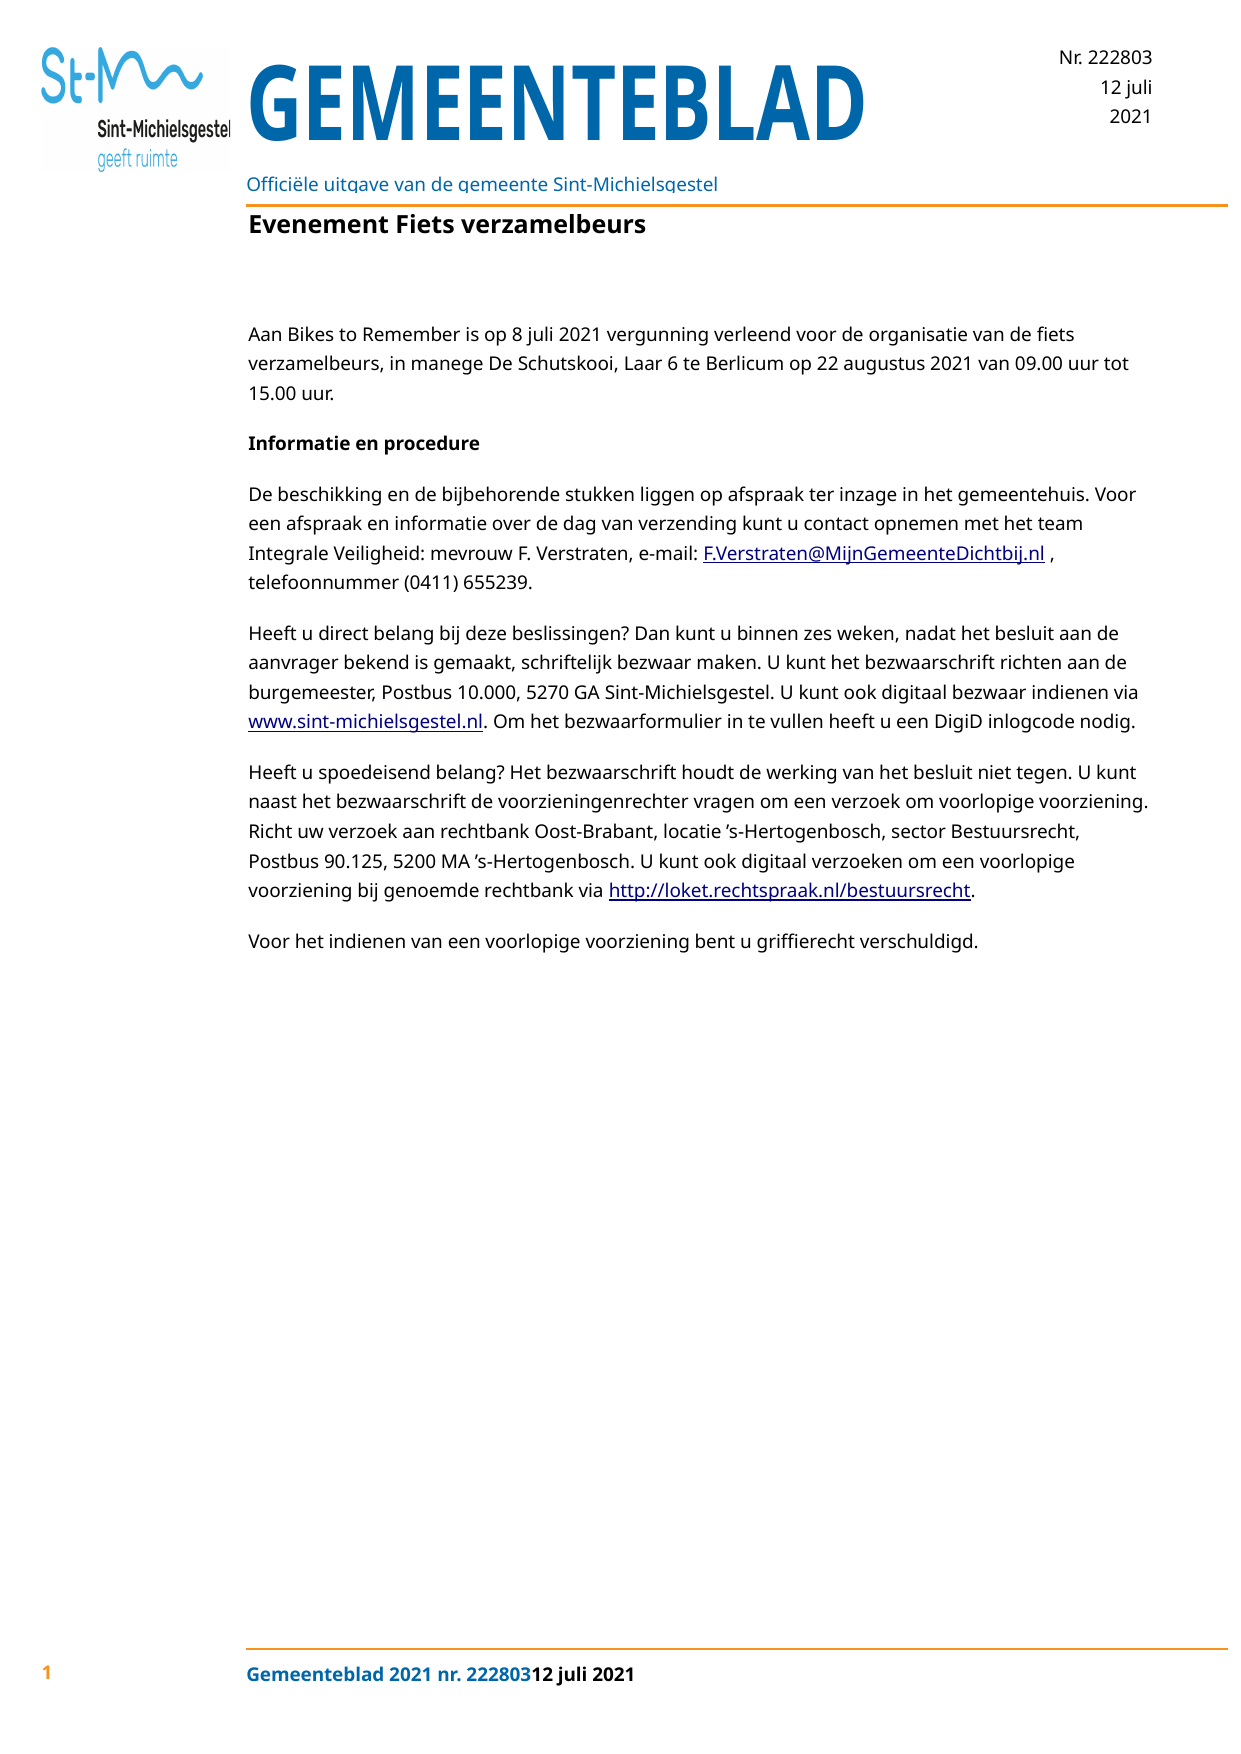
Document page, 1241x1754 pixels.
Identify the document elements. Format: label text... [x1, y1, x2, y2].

text De beschikking en de bijbehorende stukken liggen op afspraak ter inzage in het gemeentehuis. Voor een afspraak en informatie over de dag van verzending kunt u contact opnemen met het team Integrale Veiligheid: mevrouw F. Verstraten, e-mail: F.Verstraten@MijnGemeenteDichtbij.nl , telefoonnummer (0411) 655239. [248, 481, 1152, 595]
text Aan Bikes to Remember is op 8 juli 2021 vergunning verleend voor de organisatie van de fiets verzamelbeurs, in manege De Schutskooi, Laar 6 te Berlicum op 22 augustus 2021 van 09.00 uur tot 15.00 uur. [248, 321, 1152, 406]
text Voor het indienen van een voorlopige voorziening bent u griffierecht verschuldigd. [248, 928, 1152, 953]
text Heeft u spoedeisend belang? Het bezwaarschrift houdt de werking van het besluit niet tegen. U kunt naast het bezwaarschrift de voorzieningenrechter vragen om een verzoek om voorlopige voorziening. Richt uw verzoek aan rechtbank Oost-Brabant, locatie ’s-Hertogenbosch, sector Bestuursrecht, Postbus 90.125, 5200 MA ’s-Hertogenbosch. U kunt ook digitaal verzoeken om een voorlopige voorziening bij genoemde rechtbank via http://loket.rechtspraak.nl/bestuursrecht. [248, 759, 1152, 903]
text Evenement Fiets verzamelbeurs [248, 207, 1152, 241]
text Informatie en procedure [248, 430, 1152, 456]
picture [41, 47, 231, 172]
text Heeft u direct belang bij deze beslissingen? Dan kunt u binnen zes weken, nadat het besluit aan de aanvrager bekend is gemaakt, schriftelijk bezwaar maken. U kunt het bezwaarschrift richten aan de burgemeester, Postbus 10.000, 5270 GA Sint-Michielsgestel. U kunt ook digitaal bezwaar indienen via www.sint-michielsgestel.nl. Om het bezwaarformulier in te vullen heeft u een DigiD inlogcode nodig. [248, 620, 1152, 734]
